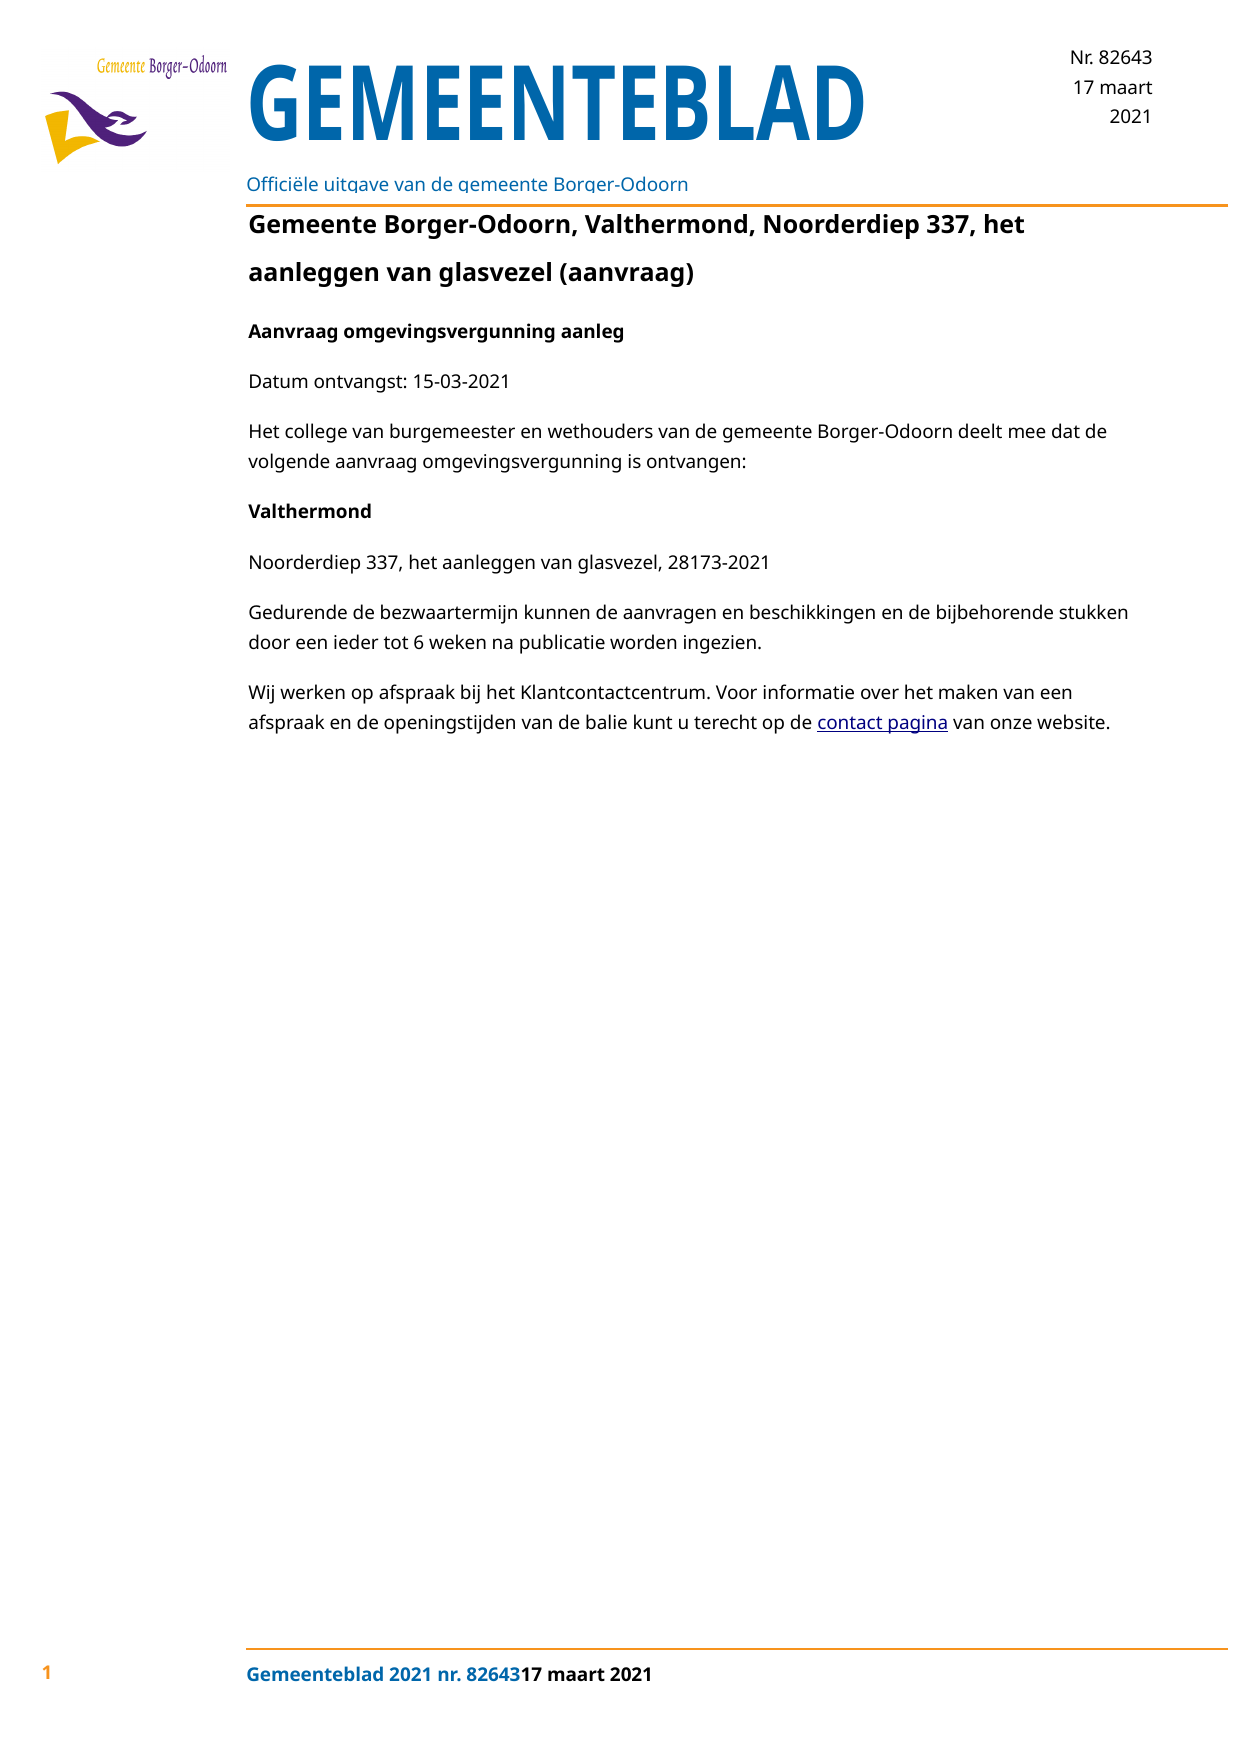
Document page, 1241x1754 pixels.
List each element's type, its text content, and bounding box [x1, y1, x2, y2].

text Valthermond [248, 499, 1152, 524]
text Aanvraag omgevingsvergunning aanleg [248, 318, 1152, 344]
text Het college van burgemeester en wethouders van de gemeente Borger-Odoorn deelt mee dat de volgende aanvraag omgevingsvergunning is ontvangen: [248, 419, 1152, 474]
text Datum ontvangst: 15-03-2021 [248, 368, 1152, 394]
text Noorderdiep 337, het aanleggen van glasvezel, 28173-2021 [248, 549, 1152, 575]
text Wij werken op afspraak bij het Klantcontactcentrum. Voor informatie over het maken van een afspraak en de openingstijden van de balie kunt u terecht op de contact pagina van onze website. [248, 679, 1152, 735]
text Gedurende de bezwaartermijn kunnen de aanvragen en beschikkingen en de bijbehorende stukken door een ieder tot 6 weken na publicatie worden ingezien. [248, 599, 1152, 655]
picture [41, 47, 231, 172]
text Gemeente Borger-Odoorn, Valthermond, Noorderdiep 337, het aanleggen van glasvezel (aanvraag) [248, 207, 1152, 288]
